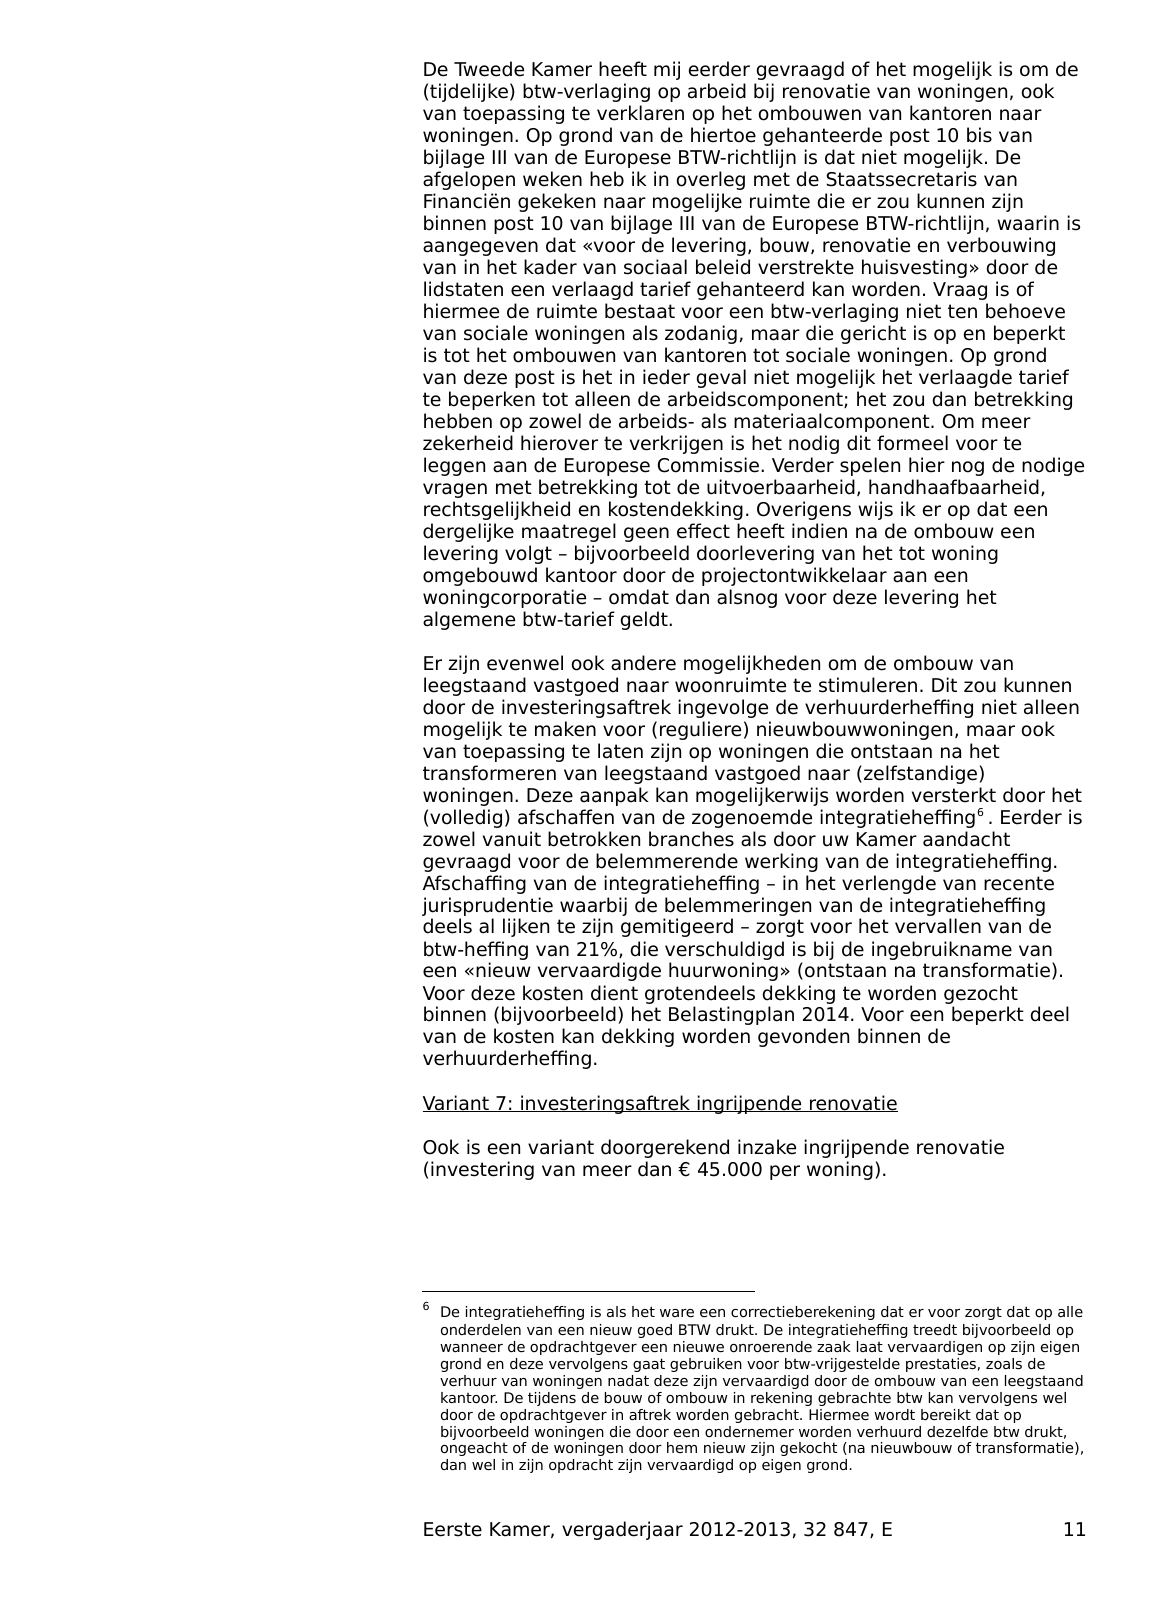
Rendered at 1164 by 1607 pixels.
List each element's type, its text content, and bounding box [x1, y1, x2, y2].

text De integratieheffing is als het ware een correctieberekening dat er voor zorgt dat op alle onderdelen van een nieuw goed BTW drukt. De integratieheffing treedt bijvoorbeeld op wanneer de opdrachtgever een nieuwe onroerende zaak laat vervaardigen op zijn eigen grond en deze vervolgens gaat gebruiken voor btw-vrijgestelde prestaties, zoals de verhuur van woningen nadat deze zijn vervaardigd door de ombouw van een leegstaand kantoor. De tijdens de bouw of ombouw in rekening gebrachte btw kan vervolgens wel door de opdrachtgever in aftrek worden gebracht. Hiermee wordt bereikt dat op bijvoorbeeld woningen die door een ondernemer worden verhuurd dezelfde btw drukt, ongeacht of de woningen door hem nieuw zijn gekocht (na nieuwbouw of transformatie), dan wel in zijn opdracht zijn vervaardigd op eigen grond. [422, 1300, 1087, 1474]
text Ook is een variant doorgerekend inzake ingrijpende renovatie (investering van meer dan € 45.000 per woning). [422, 1137, 1087, 1181]
text Er zijn evenwel ook andere mogelijkheden om de ombouw van leegstaand vastgoed naar woonruimte te stimuleren. Dit zou kunnen door de investeringsaftrek ingevolge de verhuurderheffing niet alleen mogelijk te maken voor (reguliere) nieuwbouwwoningen, maar ook van toepassing te laten zijn op woningen die ontstaan na het transformeren van leegstaand vastgoed naar (zelfstandige) woningen. Deze aanpak kan mogelijkerwijs worden versterkt door het (volledig) afschaffen van de zogenoemde integratieheffing. Eerder is zowel vanuit betrokken branches als door uw Kamer aandacht gevraagd voor de belemmerende werking van de integratieheffing. Afschaffing van de integratieheffing – in het verlengde van recente jurisprudentie waarbij de belemmeringen van de integratieheffing deels al lijken te zijn gemitigeerd – zorgt voor het vervallen van de btw-heffing van 21%, die verschuldigd is bij de ingebruikname van een «nieuw vervaardigde huurwoning» (ontstaan na transformatie). Voor deze kosten dient grotendeels dekking te worden gezocht binnen (bijvoorbeeld) het Belastingplan 2014. Voor een beperkt deel van de kosten kan dekking worden gevonden binnen de verhuurderheffing. [422, 653, 1087, 1070]
text De Tweede Kamer heeft mij eerder gevraagd of het mogelijk is om de (tijdelijke) btw-verlaging op arbeid bij renovatie van woningen, ook van toepassing te verklaren op het ombouwen van kantoren naar woningen. Op grond van de hiertoe gehanteerde post 10 bis van bijlage III van de Europese BTW-richtlijn is dat niet mogelijk. De afgelopen weken heb ik in overleg met de Staatssecretaris van Financiën gekeken naar mogelijke ruimte die er zou kunnen zijn binnen post 10 van bijlage III van de Europese BTW-richtlijn, waarin is aangegeven dat «voor de levering, bouw, renovatie en verbouwing van in het kader van sociaal beleid verstrekte huisvesting» door de lidstaten een verlaagd tarief gehanteerd kan worden. Vraag is of hiermee de ruimte bestaat voor een btw-verlaging niet ten behoeve van sociale woningen als zodanig, maar die gericht is op en beperkt is tot het ombouwen van kantoren tot sociale woningen. Op grond van deze post is het in ieder geval niet mogelijk het verlaagde tarief te beperken tot alleen de arbeidscomponent; het zou dan betrekking hebben op zowel de arbeids- als materiaalcomponent. Om meer zekerheid hierover te verkrijgen is het nodig dit formeel voor te leggen aan de Europese Commissie. Verder spelen hier nog de nodige vragen met betrekking tot de uitvoerbaarheid, handhaafbaarheid, rechtsgelijkheid en kostendekking. Overigens wijs ik er op dat een dergelijke maatregel geen effect heeft indien na de ombouw een levering volgt – bijvoorbeeld doorlevering van het tot woning omgebouwd kantoor door de projectontwikkelaar aan een woningcorporatie – omdat dan alsnog voor deze levering het algemene btw-tarief geldt. [422, 59, 1087, 631]
subtitle Variant 7: investeringsaftrek ingrijpende renovatie [422, 1092, 1087, 1114]
